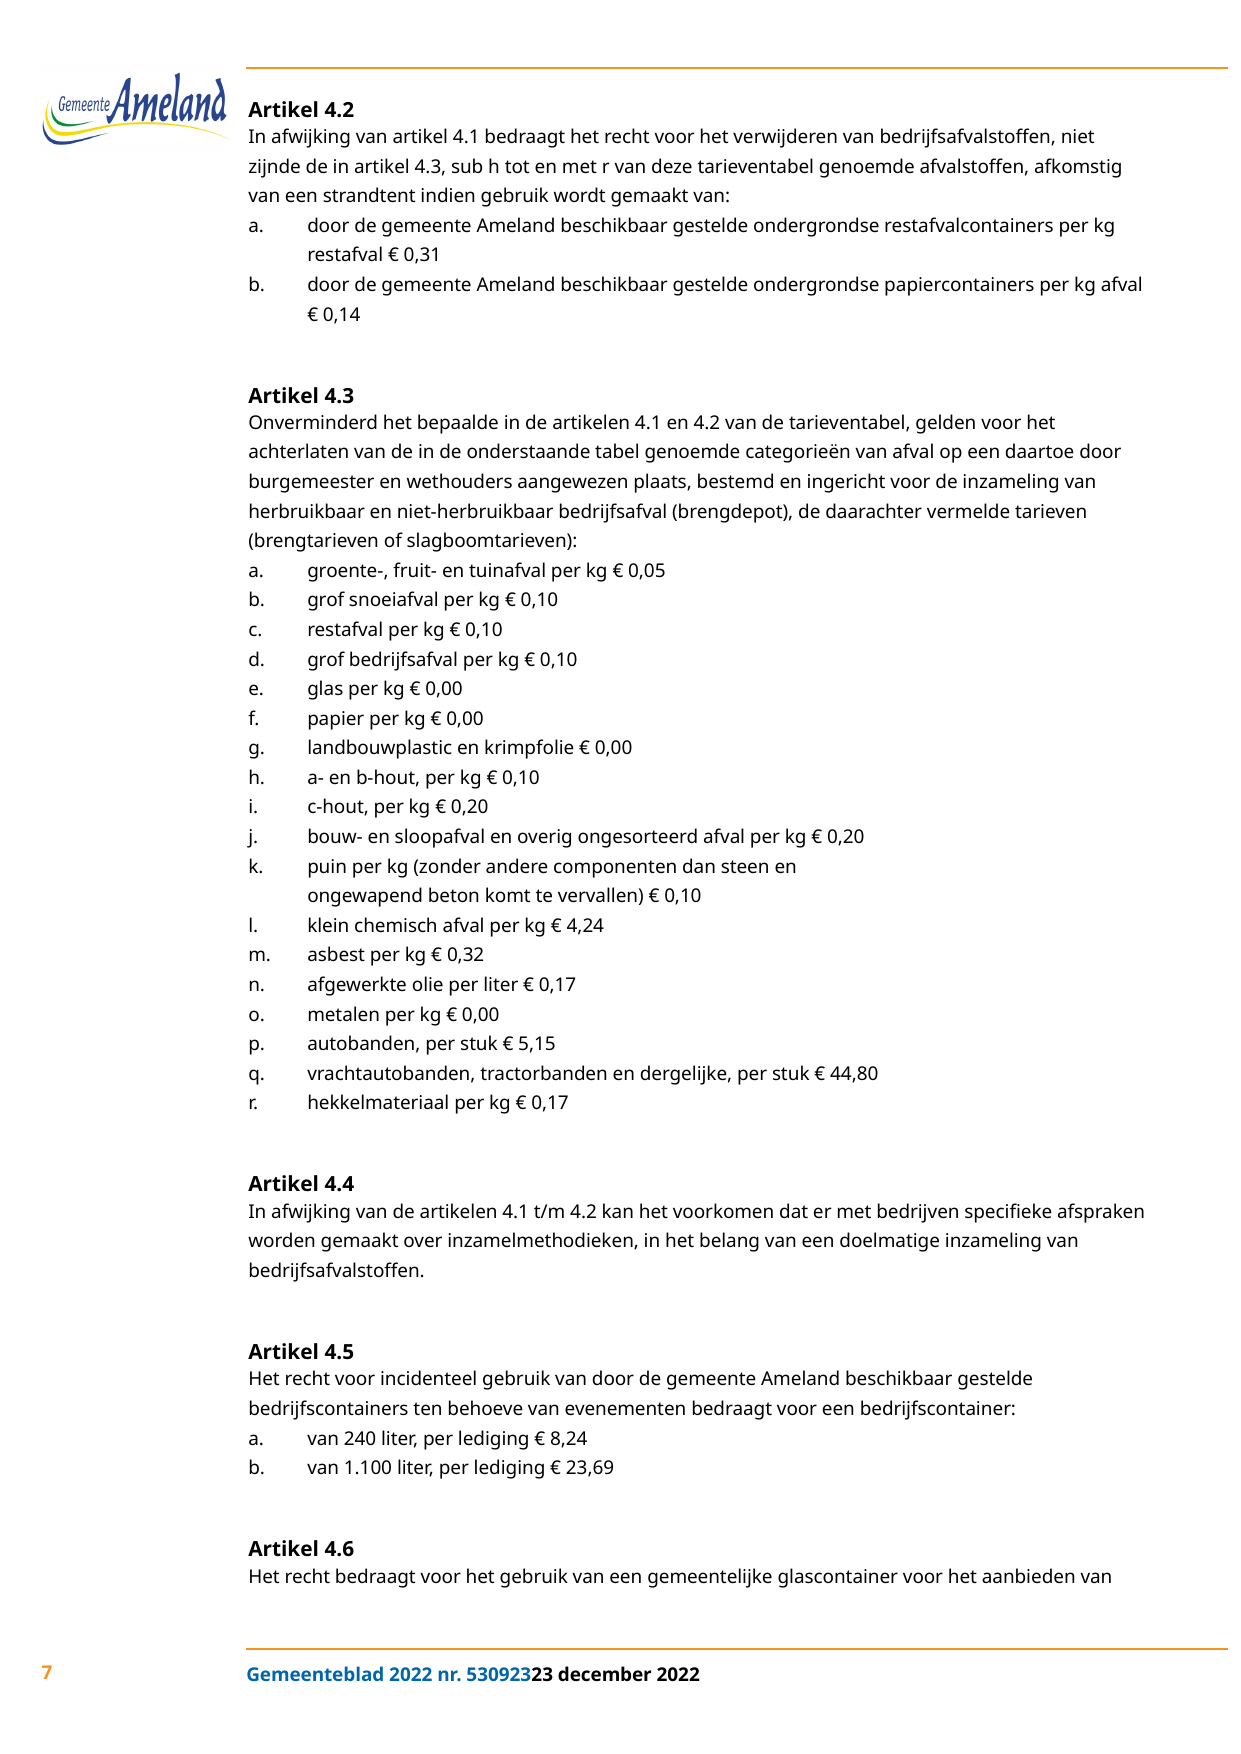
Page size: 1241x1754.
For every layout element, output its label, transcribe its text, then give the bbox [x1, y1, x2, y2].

text Artikel 4.5 [248, 1337, 1152, 1366]
list bouw- en sloopafval en overig ongesorteerd afval per kg € 0,20 [248, 823, 1152, 849]
list klein chemisch afval per kg € 4,24 [248, 912, 1152, 938]
list asbest per kg € 0,32 [248, 942, 1152, 967]
list ongewapend beton komt te vervallen) € 0,10 [248, 882, 1152, 908]
list afgewerkte olie per liter € 0,17 [248, 971, 1152, 997]
list puin per kg (zonder andere componenten dan steen en [248, 853, 1152, 879]
list autobanden, per stuk € 5,15 [248, 1030, 1152, 1056]
list door de gemeente Ameland beschikbaar gestelde ondergrondse papiercontainers per kg afval € 0,14 [248, 271, 1152, 326]
list glas per kg € 0,00 [248, 675, 1152, 701]
list metalen per kg € 0,00 [248, 1001, 1152, 1027]
text Het recht voor incidenteel gebruik van door de gemeente Ameland beschikbaar gestelde bedrijfscontainers ten behoeve van evenementen bedraagt voor een bedrijfscontainer: [248, 1366, 1152, 1421]
list papier per kg € 0,00 [248, 705, 1152, 731]
list van 1.100 liter, per lediging € 23,69 [248, 1454, 1152, 1480]
list a- en b-hout, per kg € 0,10 [248, 764, 1152, 790]
text In afwijking van artikel 4.1 bedraagt het recht voor het verwijderen van bedrijfsafvalstoffen, niet zijnde de in artikel 4.3, sub h tot en met r van deze tarieventabel genoemde afvalstoffen, afkomstig van een strandtent indien gebruik wordt gemaakt van: [248, 123, 1152, 208]
list hekkelmateriaal per kg € 0,17 [248, 1089, 1152, 1115]
list landbouwplastic en krimpfolie € 0,00 [248, 734, 1152, 760]
text Artikel 4.4 [248, 1169, 1152, 1198]
text Het recht bedraagt voor het gebruik van een gemeentelijke glascontainer voor het aanbieden van [248, 1563, 1152, 1588]
list van 240 liter, per lediging € 8,24 [248, 1425, 1152, 1451]
text Onverminderd het bepaalde in de artikelen 4.1 en 4.2 van de tarieventabel, gelden voor het achterlaten van de in de onderstaande tabel genoemde categorieën van afval op een daartoe door burgemeester en wethouders aangewezen plaats, bestemd en ingericht voor de inzameling van herbruikbaar en niet-herbruikbaar bedrijfsafval (brengdepot), de daarachter vermelde tarieven (brengtarieven of slagboomtarieven): [248, 409, 1152, 553]
list vrachtautobanden, tractorbanden en dergelijke, per stuk € 44,80 [248, 1060, 1152, 1086]
list door de gemeente Ameland beschikbaar gestelde ondergrondse restafvalcontainers per kg restafval € 0,31 [248, 212, 1152, 267]
list grof snoeiafval per kg € 0,10 [248, 587, 1152, 612]
list restafval per kg € 0,10 [248, 616, 1152, 642]
list c-hout, per kg € 0,20 [248, 794, 1152, 819]
list groente-, fruit- en tuinafval per kg € 0,05 [248, 557, 1152, 583]
picture [41, 47, 231, 172]
text Artikel 4.3 [248, 381, 1152, 409]
text Artikel 4.6 [248, 1534, 1152, 1563]
text Artikel 4.2 [248, 95, 1152, 123]
list grof bedrijfsafval per kg € 0,10 [248, 646, 1152, 672]
text In afwijking van de artikelen 4.1 t/m 4.2 kan het voorkomen dat er met bedrijven specifieke afspraken worden gemaakt over inzamelmethodieken, in het belang van een doelmatige inzameling van bedrijfsafvalstoffen. [248, 1198, 1152, 1283]
